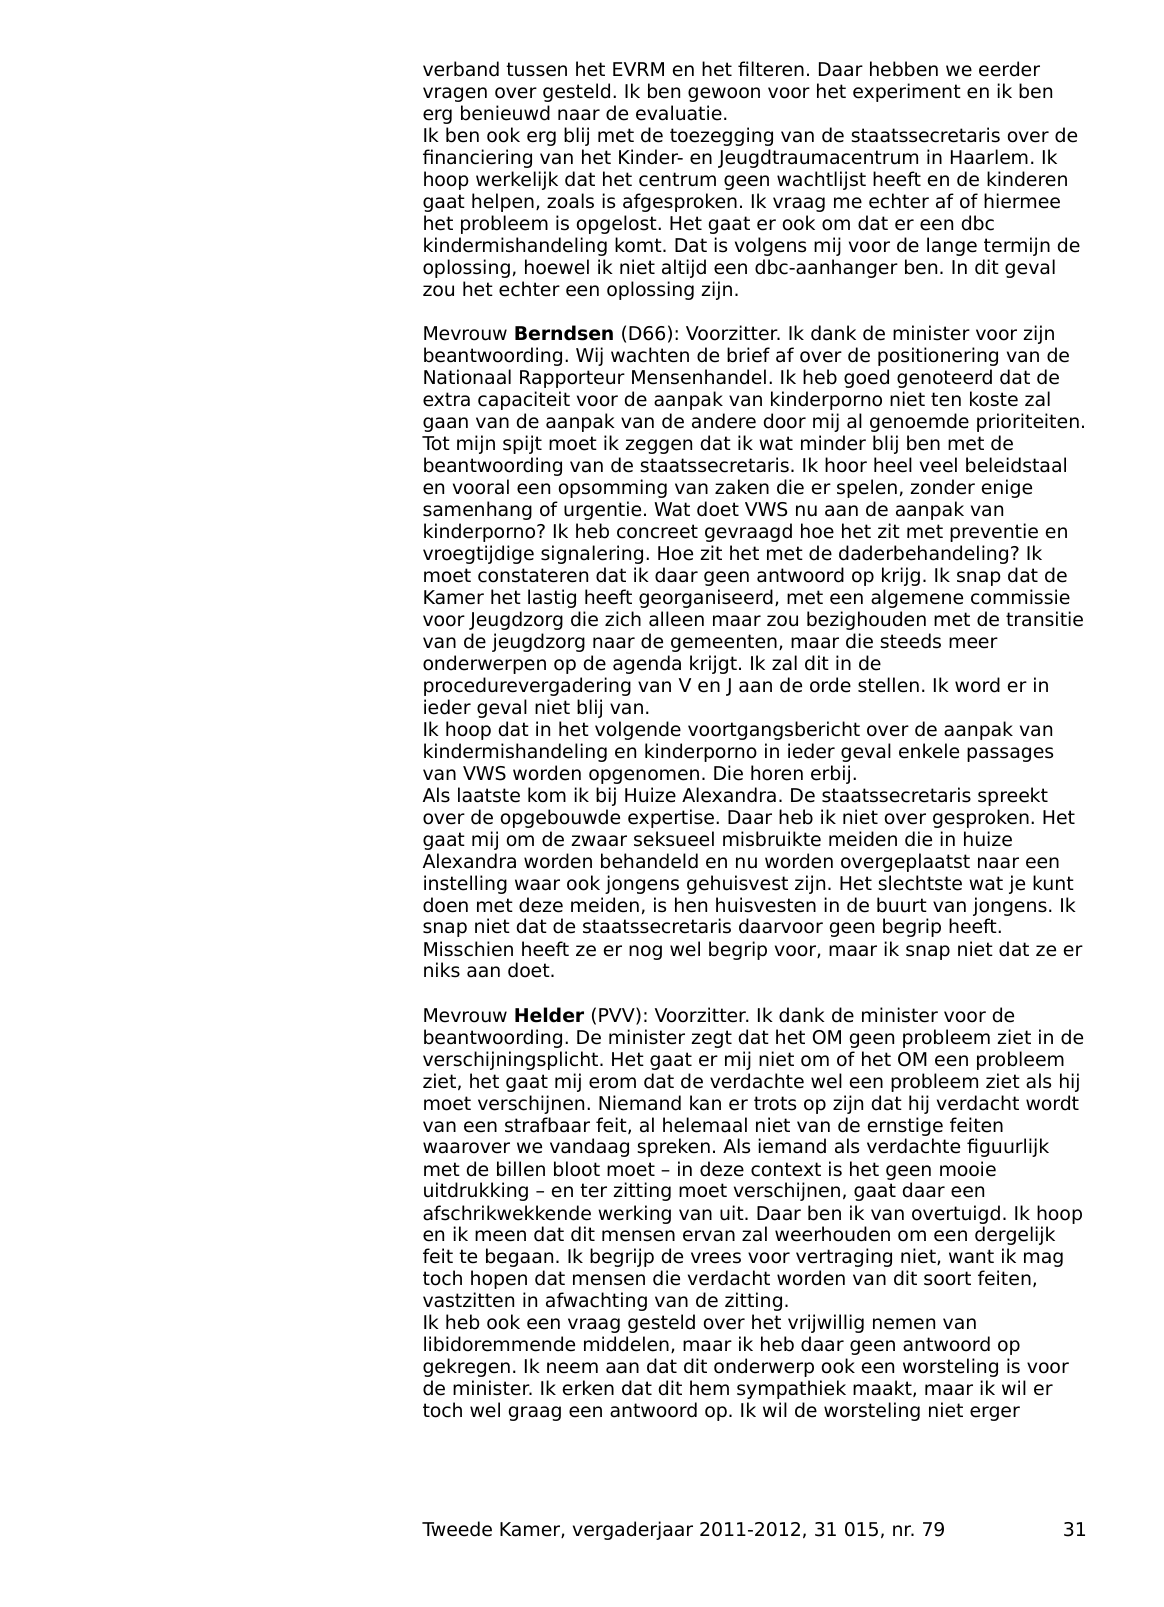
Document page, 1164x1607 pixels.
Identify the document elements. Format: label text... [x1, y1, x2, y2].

text Ik heb ook een vraag gesteld over het vrijwillig nemen van libidoremmende middelen, maar ik heb daar geen antwoord op gekregen. Ik neem aan dat dit onderwerp ook een worsteling is voor de minister. Ik erken dat dit hem sympathiek maakt, maar ik wil er toch wel graag een antwoord op. Ik wil de worsteling niet erger [422, 1312, 1087, 1422]
text Mevrouw Helder (PVV): Voorzitter. Ik dank de minister voor de beantwoording. De minister zegt dat het OM geen probleem ziet in de verschijningsplicht. Het gaat er mij niet om of het OM een probleem ziet, het gaat mij erom dat de verdachte wel een probleem ziet als hij moet verschijnen. Niemand kan er trots op zijn dat hij verdacht wordt van een strafbaar feit, al helemaal niet van de ernstige feiten waarover we vandaag spreken. Als iemand als verdachte figuurlijk met de billen bloot moet – in deze context is het geen mooie uitdrukking – en ter zitting moet verschijnen, gaat daar een afschrikwekkende werking van uit. Daar ben ik van overtuigd. Ik hoop en ik meen dat dit mensen ervan zal weerhouden om een dergelijk feit te begaan. Ik begrijp de vrees voor vertraging niet, want ik mag toch hopen dat mensen die verdacht worden van dit soort feiten, vastzitten in afwachting van de zitting. [422, 1004, 1087, 1312]
text Ik ben ook erg blij met de toezegging van de staatssecretaris over de financiering van het Kinder- en Jeugdtraumacentrum in Haarlem. Ik hoop werkelijk dat het centrum geen wachtlijst heeft en de kinderen gaat helpen, zoals is afgesproken. Ik vraag me echter af of hiermee het probleem is opgelost. Het gaat er ook om dat er een dbc kindermishandeling komt. Dat is volgens mij voor de lange termijn de oplossing, hoewel ik niet altijd een dbc-aanhanger ben. In dit geval zou het echter een oplossing zijn. [422, 125, 1087, 301]
text verband tussen het EVRM en het filteren. Daar hebben we eerder vragen over gesteld. Ik ben gewoon voor het experiment en ik ben erg benieuwd naar de evaluatie. [422, 59, 1087, 125]
text Ik hoop dat in het volgende voortgangsbericht over de aanpak van kindermishandeling en kinderporno in ieder geval enkele passages van VWS worden opgenomen. Die horen erbij. [422, 719, 1087, 784]
text Tot mijn spijt moet ik zeggen dat ik wat minder blij ben met de beantwoording van de staatssecretaris. Ik hoor heel veel beleidstaal en vooral een opsomming van zaken die er spelen, zonder enige samenhang of urgentie. Wat doet VWS nu aan de aanpak van kinderporno? Ik heb concreet gevraagd hoe het zit met preventie en vroegtijdige signalering. Hoe zit het met de daderbehandeling? Ik moet constateren dat ik daar geen antwoord op krijg. Ik snap dat de Kamer het lastig heeft georganiseerd, met een algemene commissie voor Jeugdzorg die zich alleen maar zou bezighouden met de transitie van de jeugdzorg naar de gemeenten, maar die steeds meer onderwerpen op de agenda krijgt. Ik zal dit in de procedurevergadering van V en J aan de orde stellen. Ik word er in ieder geval niet blij van. [422, 433, 1087, 719]
text Als laatste kom ik bij Huize Alexandra. De staatssecretaris spreekt over de opgebouwde expertise. Daar heb ik niet over gesproken. Het gaat mij om de zwaar seksueel misbruikte meiden die in huize Alexandra worden behandeld en nu worden overgeplaatst naar een instelling waar ook jongens gehuisvest zijn. Het slechtste wat je kunt doen met deze meiden, is hen huisvesten in de buurt van jongens. Ik snap niet dat de staatssecretaris daarvoor geen begrip heeft. Misschien heeft ze er nog wel begrip voor, maar ik snap niet dat ze er niks aan doet. [422, 784, 1087, 982]
text Mevrouw Berndsen (D66): Voorzitter. Ik dank de minister voor zijn beantwoording. Wij wachten de brief af over de positionering van de Nationaal Rapporteur Mensenhandel. Ik heb goed genoteerd dat de extra capaciteit voor de aanpak van kinderporno niet ten koste zal gaan van de aanpak van de andere door mij al genoemde prioriteiten. [422, 323, 1087, 433]
